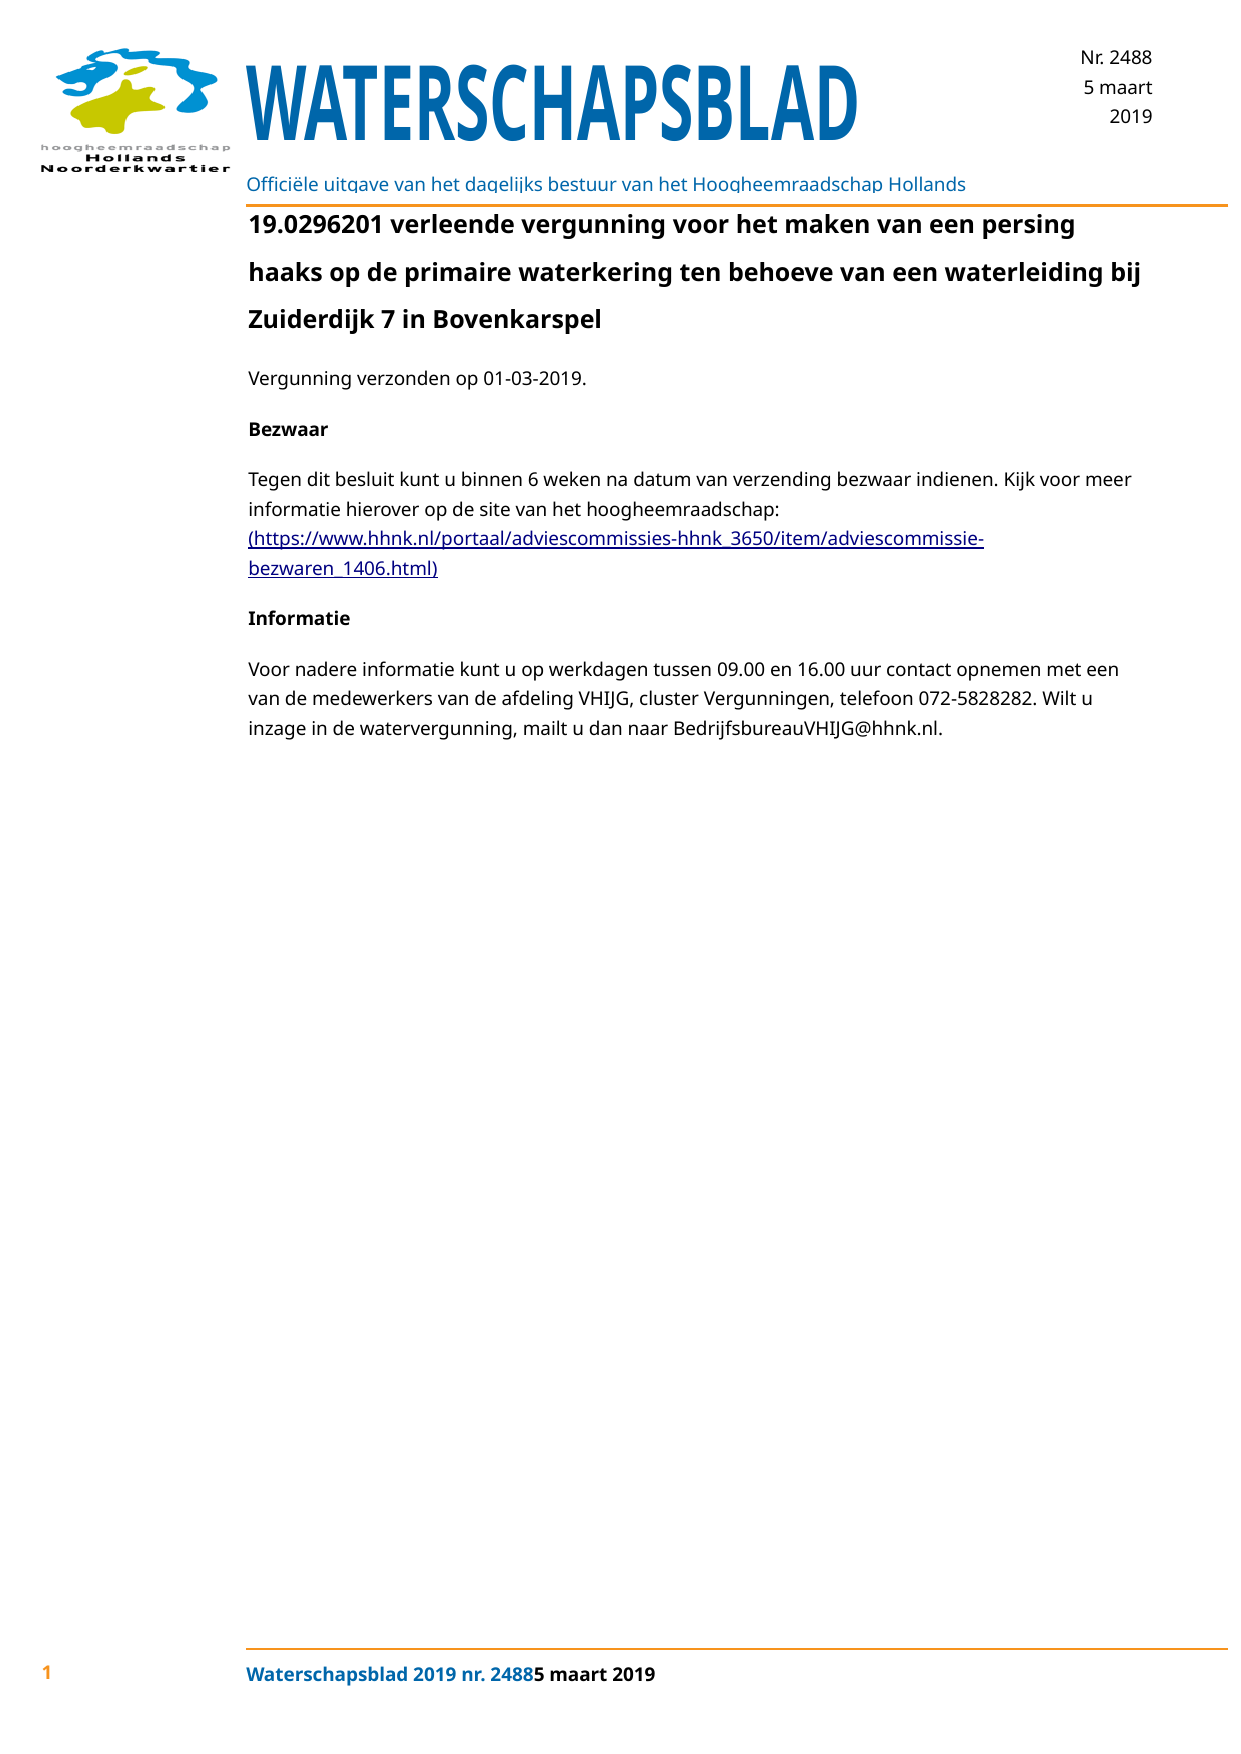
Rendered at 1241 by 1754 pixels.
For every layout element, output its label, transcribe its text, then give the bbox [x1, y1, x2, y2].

text Voor nadere informatie kunt u op werkdagen tussen 09.00 en 16.00 uur contact opnemen met een van de medewerkers van de afdeling VHIJG, cluster Vergunningen, telefoon 072-5828282. Wilt u inzage in de watervergunning, mailt u dan naar BedrijfsbureauVHIJG@hhnk.nl. [248, 656, 1152, 741]
text Vergunning verzonden op 01-03-2019. [248, 366, 1152, 391]
text Informatie [248, 606, 1152, 631]
text Bezwaar [248, 416, 1152, 442]
picture [41, 47, 231, 172]
text Tegen dit besluit kunt u binnen 6 weken na datum van verzending bezwaar indienen. Kijk voor meer informatie hierover op de site van het hoogheemraadschap: (https://www.hhnk.nl/portaal/adviescommissies-hhnk_3650/item/adviescommissie-bezwaren_1406.html) [248, 466, 1152, 581]
text 19.0296201 verleende vergunning voor het maken van een persing haaks op de primaire waterkering ten behoeve van een waterleiding bij Zuiderdijk 7 in Bovenkarspel [248, 207, 1152, 336]
